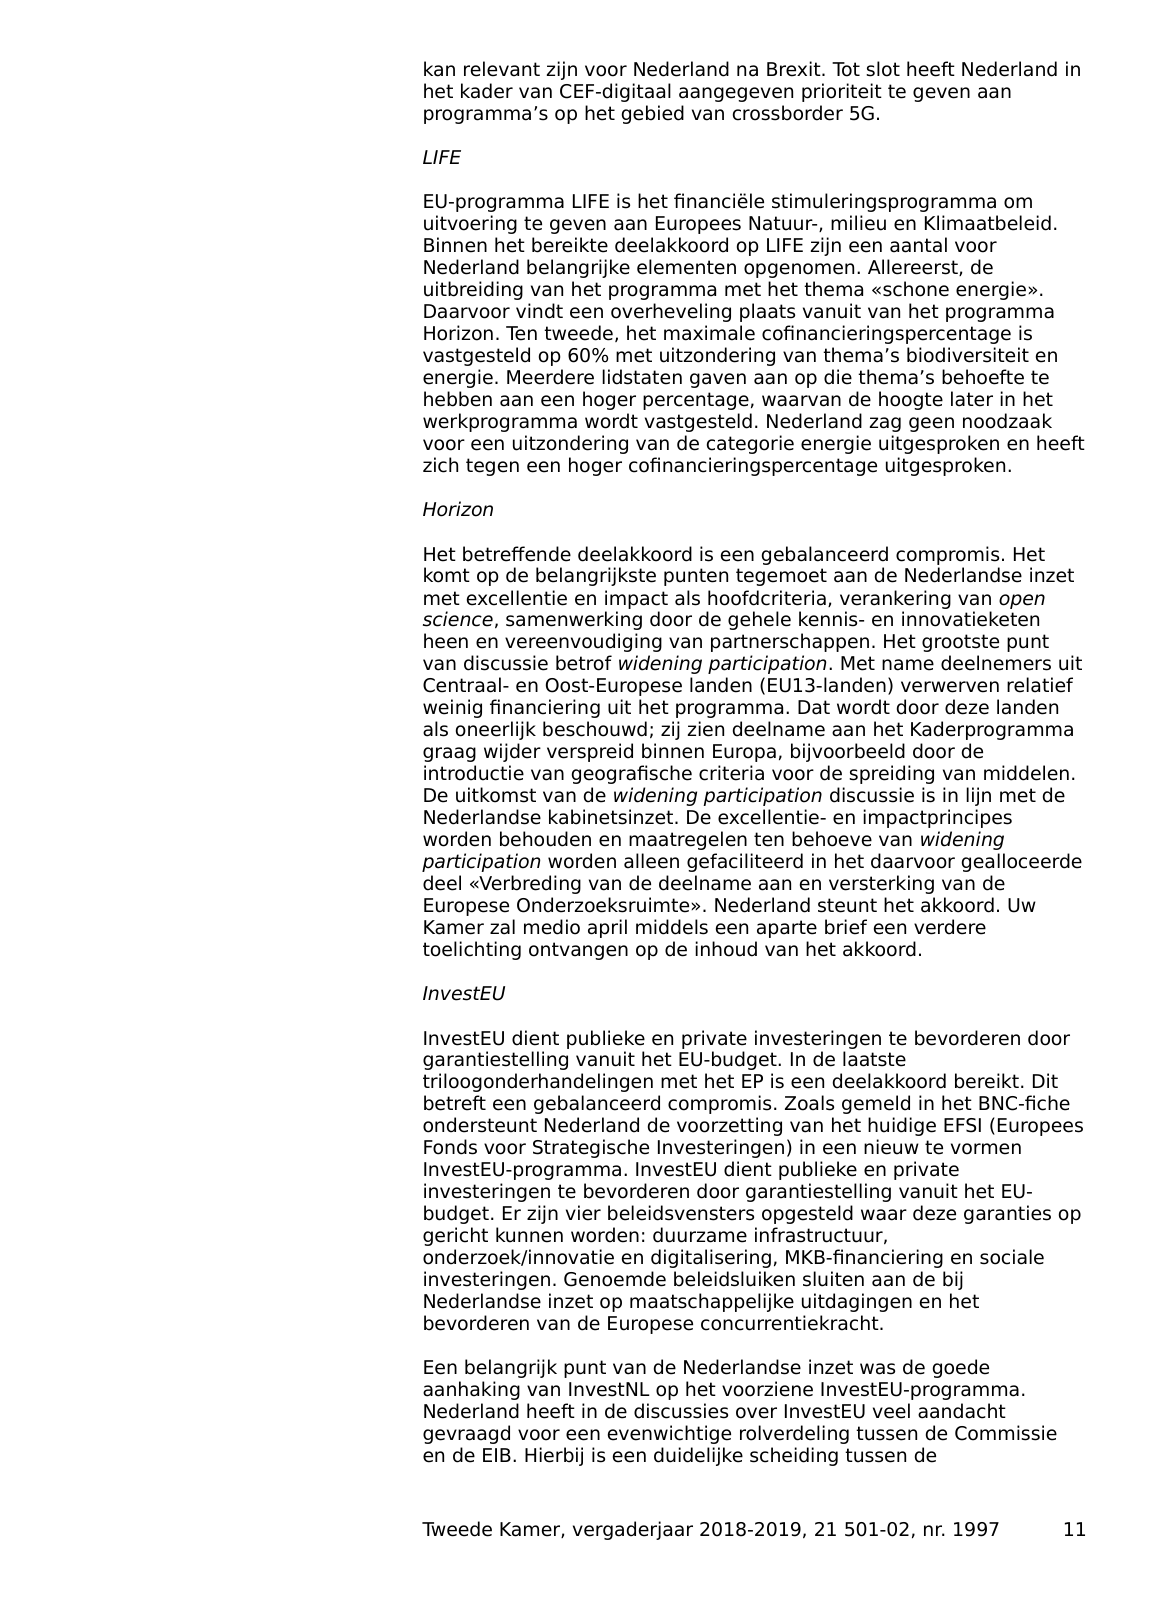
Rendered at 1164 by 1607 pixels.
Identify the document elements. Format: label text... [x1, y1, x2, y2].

text Het betreffende deelakkoord is een gebalanceerd compromis. Het komt op de belangrijkste punten tegemoet aan de Nederlandse inzet met excellentie en impact als hoofdcriteria, verankering van open science, samenwerking door de gehele kennis- en innovatieketen heen en vereenvoudiging van partnerschappen. Het grootste punt van discussie betrof widening participation. Met name deelnemers uit Centraal- en Oost-Europese landen (EU13-landen) verwerven relatief weinig financiering uit het programma. Dat wordt door deze landen als oneerlijk beschouwd; zij zien deelname aan het Kaderprogramma graag wijder verspreid binnen Europa, bijvoorbeeld door de introductie van geografische criteria voor de spreiding van middelen. De uitkomst van de widening participation discussie is in lijn met de Nederlandse kabinetsinzet. De excellentie- en impactprincipes worden behouden en maatregelen ten behoeve van widening participation worden alleen gefaciliteerd in het daarvoor gealloceerde deel «Verbreding van de deelname aan en versterking van de Europese Onderzoeksruimte». Nederland steunt het akkoord. Uw Kamer zal medio april middels een aparte brief een verdere toelichting ontvangen op de inhoud van het akkoord. [422, 543, 1087, 961]
subtitle InvestEU [422, 983, 1087, 1005]
text EU-programma LIFE is het financiële stimuleringsprogramma om uitvoering te geven aan Europees Natuur-, milieu en Klimaatbeleid. Binnen het bereikte deelakkoord op LIFE zijn een aantal voor Nederland belangrijke elementen opgenomen. Allereerst, de uitbreiding van het programma met het thema «schone energie». Daarvoor vindt een overheveling plaats vanuit van het programma Horizon. Ten tweede, het maximale cofinancieringspercentage is vastgesteld op 60% met uitzondering van thema’s biodiversiteit en energie. Meerdere lidstaten gaven aan op die thema’s behoefte te hebben aan een hoger percentage, waarvan de hoogte later in het werkprogramma wordt vastgesteld. Nederland zag geen noodzaak voor een uitzondering van de categorie energie uitgesproken en heeft zich tegen een hoger cofinancieringspercentage uitgesproken. [422, 191, 1087, 477]
text kan relevant zijn voor Nederland na Brexit. Tot slot heeft Nederland in het kader van CEF-digitaal aangegeven prioriteit te geven aan programma’s op het gebied van crossborder 5G. [422, 59, 1087, 125]
subtitle LIFE [422, 147, 1087, 169]
subtitle Horizon [422, 499, 1087, 521]
text Een belangrijk punt van de Nederlandse inzet was de goede aanhaking van InvestNL op het voorziene InvestEU-programma. Nederland heeft in de discussies over InvestEU veel aandacht gevraagd voor een evenwichtige rolverdeling tussen de Commissie en de EIB. Hierbij is een duidelijke scheiding tussen de [422, 1357, 1087, 1467]
text InvestEU dient publieke en private investeringen te bevorderen door garantiestelling vanuit het EU-budget. In de laatste triloogonderhandelingen met het EP is een deelakkoord bereikt. Dit betreft een gebalanceerd compromis. Zoals gemeld in het BNC-fiche ondersteunt Nederland de voorzetting van het huidige EFSI (Europees Fonds voor Strategische Investeringen) in een nieuw te vormen InvestEU-programma. InvestEU dient publieke en private investeringen te bevorderen door garantiestelling vanuit het EU-budget. Er zijn vier beleidsvensters opgesteld waar deze garanties op gericht kunnen worden: duurzame infrastructuur, onderzoek/innovatie en digitalisering, MKB-financiering en sociale investeringen. Genoemde beleidsluiken sluiten aan de bij Nederlandse inzet op maatschappelijke uitdagingen en het bevorderen van de Europese concurrentiekracht. [422, 1027, 1087, 1335]
